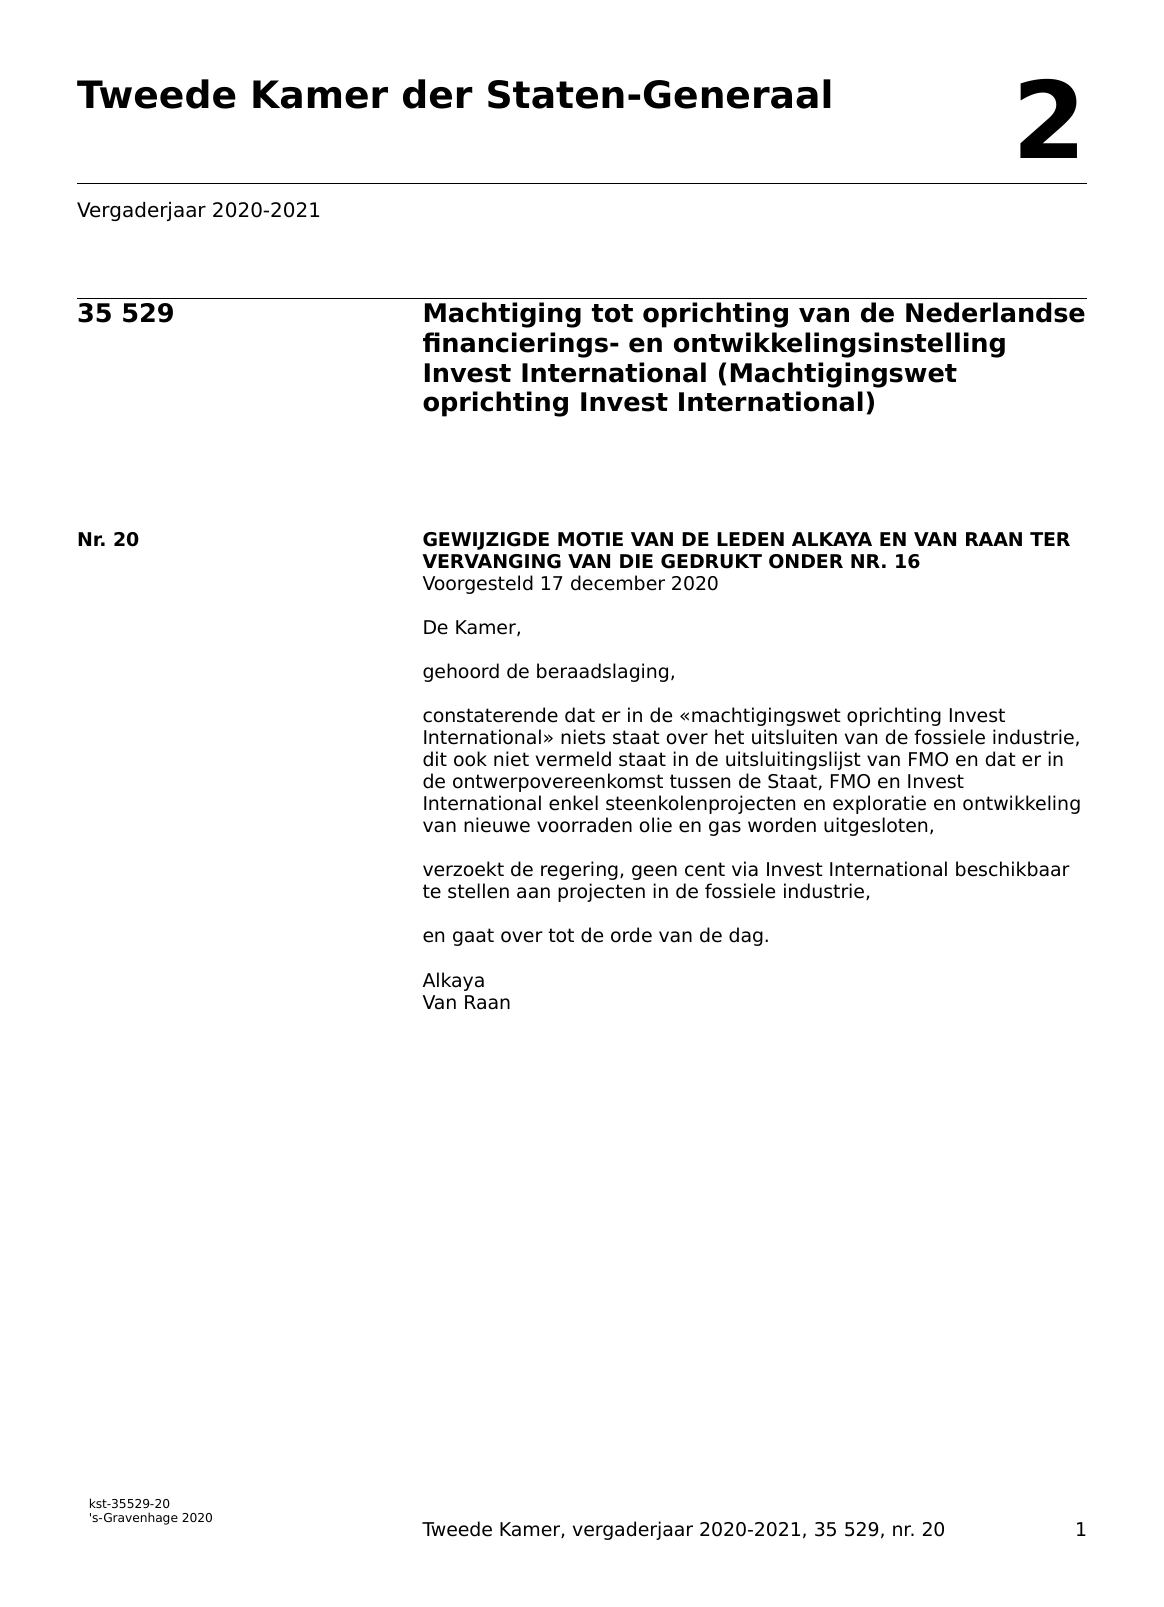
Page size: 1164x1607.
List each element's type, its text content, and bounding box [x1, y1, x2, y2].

text constaterende dat er in de «machtigingswet oprichting Invest International» niets staat over het uitsluiten van de fossiele industrie, dit ook niet vermeld staat in de uitsluitingslijst van FMO en dat er in de ontwerpovereenkomst tussen de Staat, FMO en Invest International enkel steenkolenprojecten en exploratie en ontwikkeling van nieuwe voorraden olie en gas worden uitgesloten, [422, 705, 1087, 837]
table_header Tweede Kamer der Staten-Generaal [77, 59, 886, 183]
text De Kamer, [422, 617, 1087, 639]
text Alkaya [422, 969, 1087, 992]
text Van Raan [422, 992, 1087, 1013]
text kst-35529-20 [88, 1497, 323, 1511]
subtitle Nr. 20 GEWIJZIGDE MOTIE VAN DE LEDEN ALKAYA EN VAN RAAN TER VERVANGING VAN DIE GEDRUKT ONDER NR. 16 [77, 529, 1087, 573]
text Voorgesteld 17 december 2020 [422, 573, 1087, 595]
table_cell Vergaderjaar 2020-2021 [77, 184, 1087, 298]
text verzoekt de regering, geen cent via Invest International beschikbaar te stellen aan projecten in de fossiele industrie, [422, 859, 1087, 903]
text gehoord de beraadslaging, [422, 661, 1087, 683]
text en gaat over tot de orde van de dag. [422, 925, 1087, 947]
subtitle 35 529 Machtiging tot oprichting van de Nederlandse financierings- en ontwikkelingsinstelling Invest International (Machtigingswet oprichting Invest International) [77, 299, 1087, 418]
text 's-Gravenhage 2020 [88, 1511, 323, 1525]
table_header 2 [886, 59, 1087, 183]
